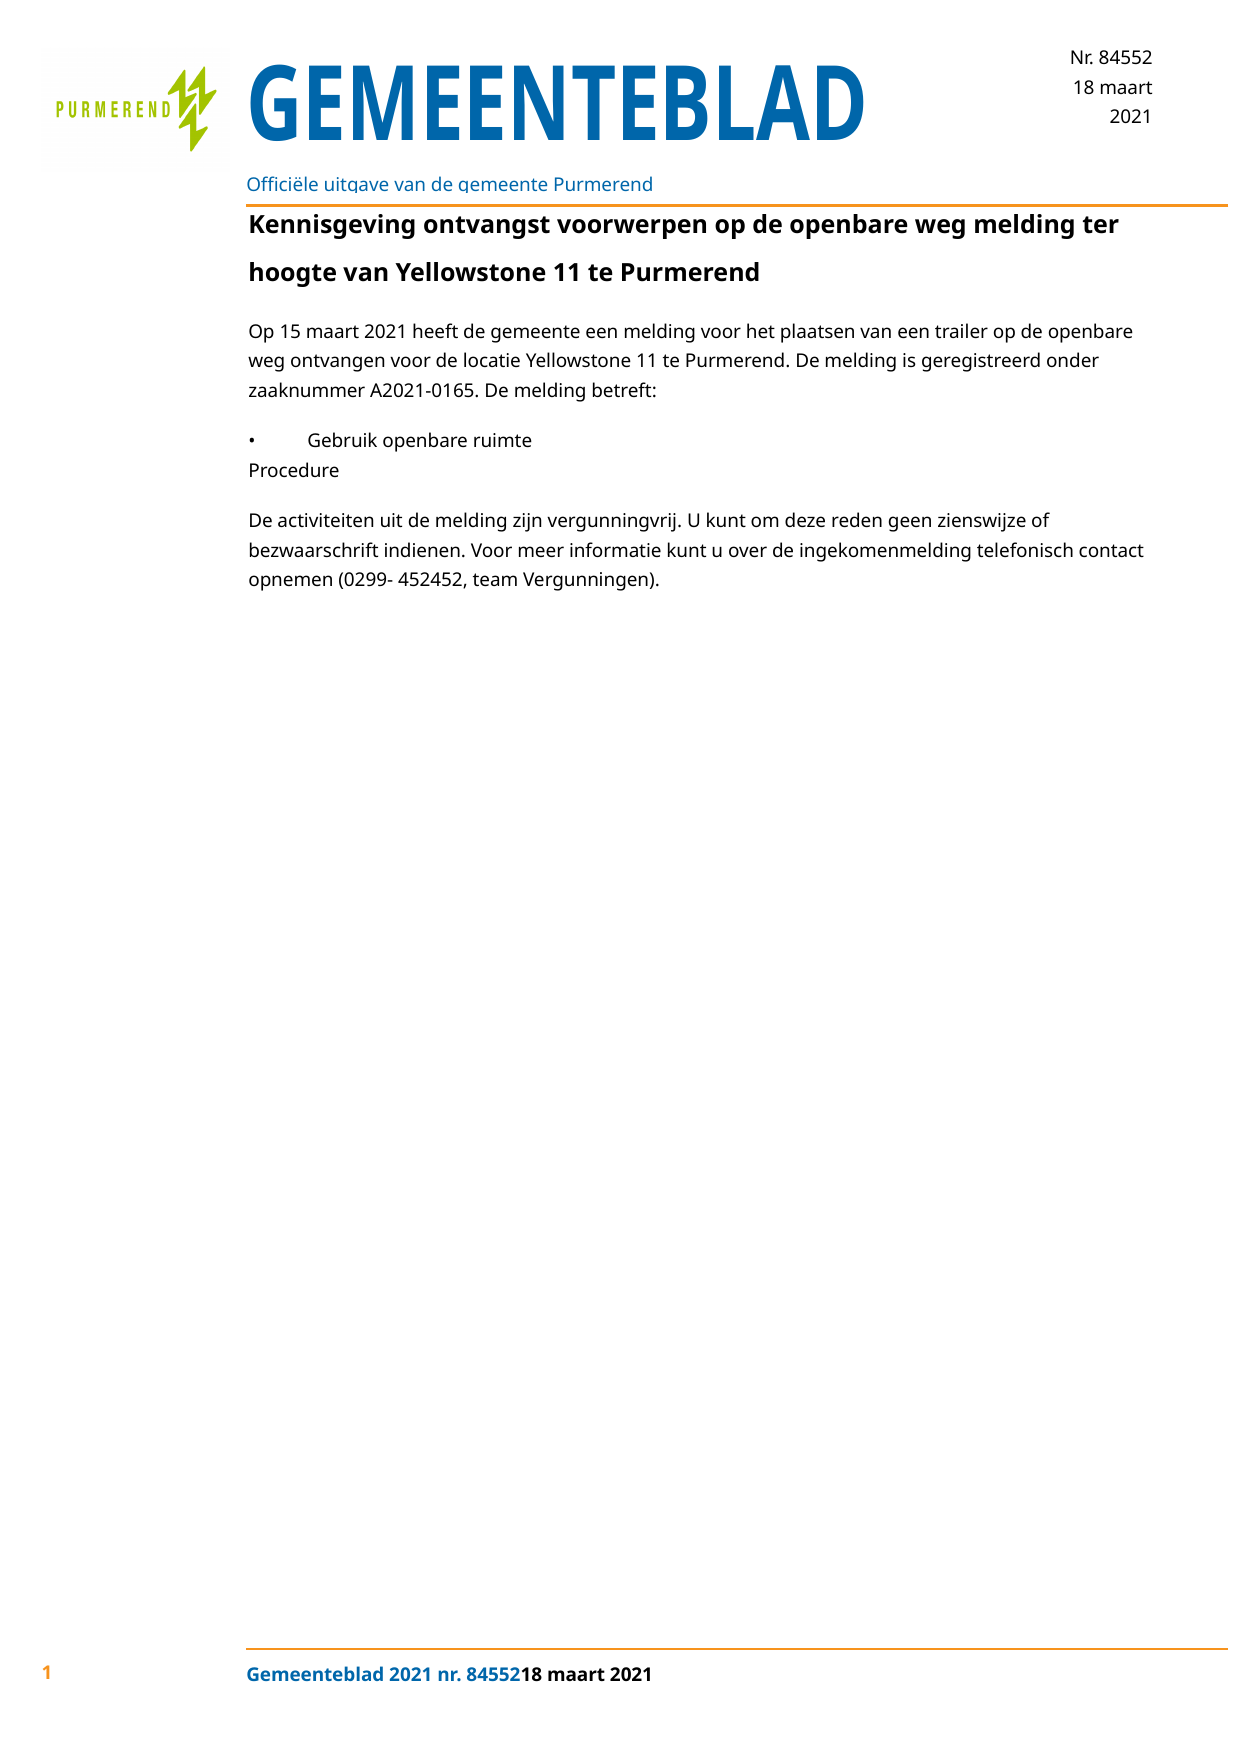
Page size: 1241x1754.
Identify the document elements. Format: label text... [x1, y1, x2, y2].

picture [41, 47, 231, 172]
list Gebruik openbare ruimte [248, 427, 1152, 453]
text De activiteiten uit de melding zijn vergunningvrij. U kunt om deze reden geen zienswijze of bezwaarschrift indienen. Voor meer informatie kunt u over de ingekomenmelding telefonisch contact opnemen (0299- 452452, team Vergunningen). [248, 507, 1152, 592]
text Op 15 maart 2021 heeft de gemeente een melding voor het plaatsen van een trailer op de openbare weg ontvangen voor de locatie Yellowstone 11 te Purmerend. De melding is geregistreerd onder zaaknummer A2021-0165. De melding betreft: [248, 318, 1152, 403]
text Procedure [248, 457, 1152, 483]
text Kennisgeving ontvangst voorwerpen op de openbare weg melding ter hoogte van Yellowstone 11 te Purmerend [248, 207, 1152, 288]
